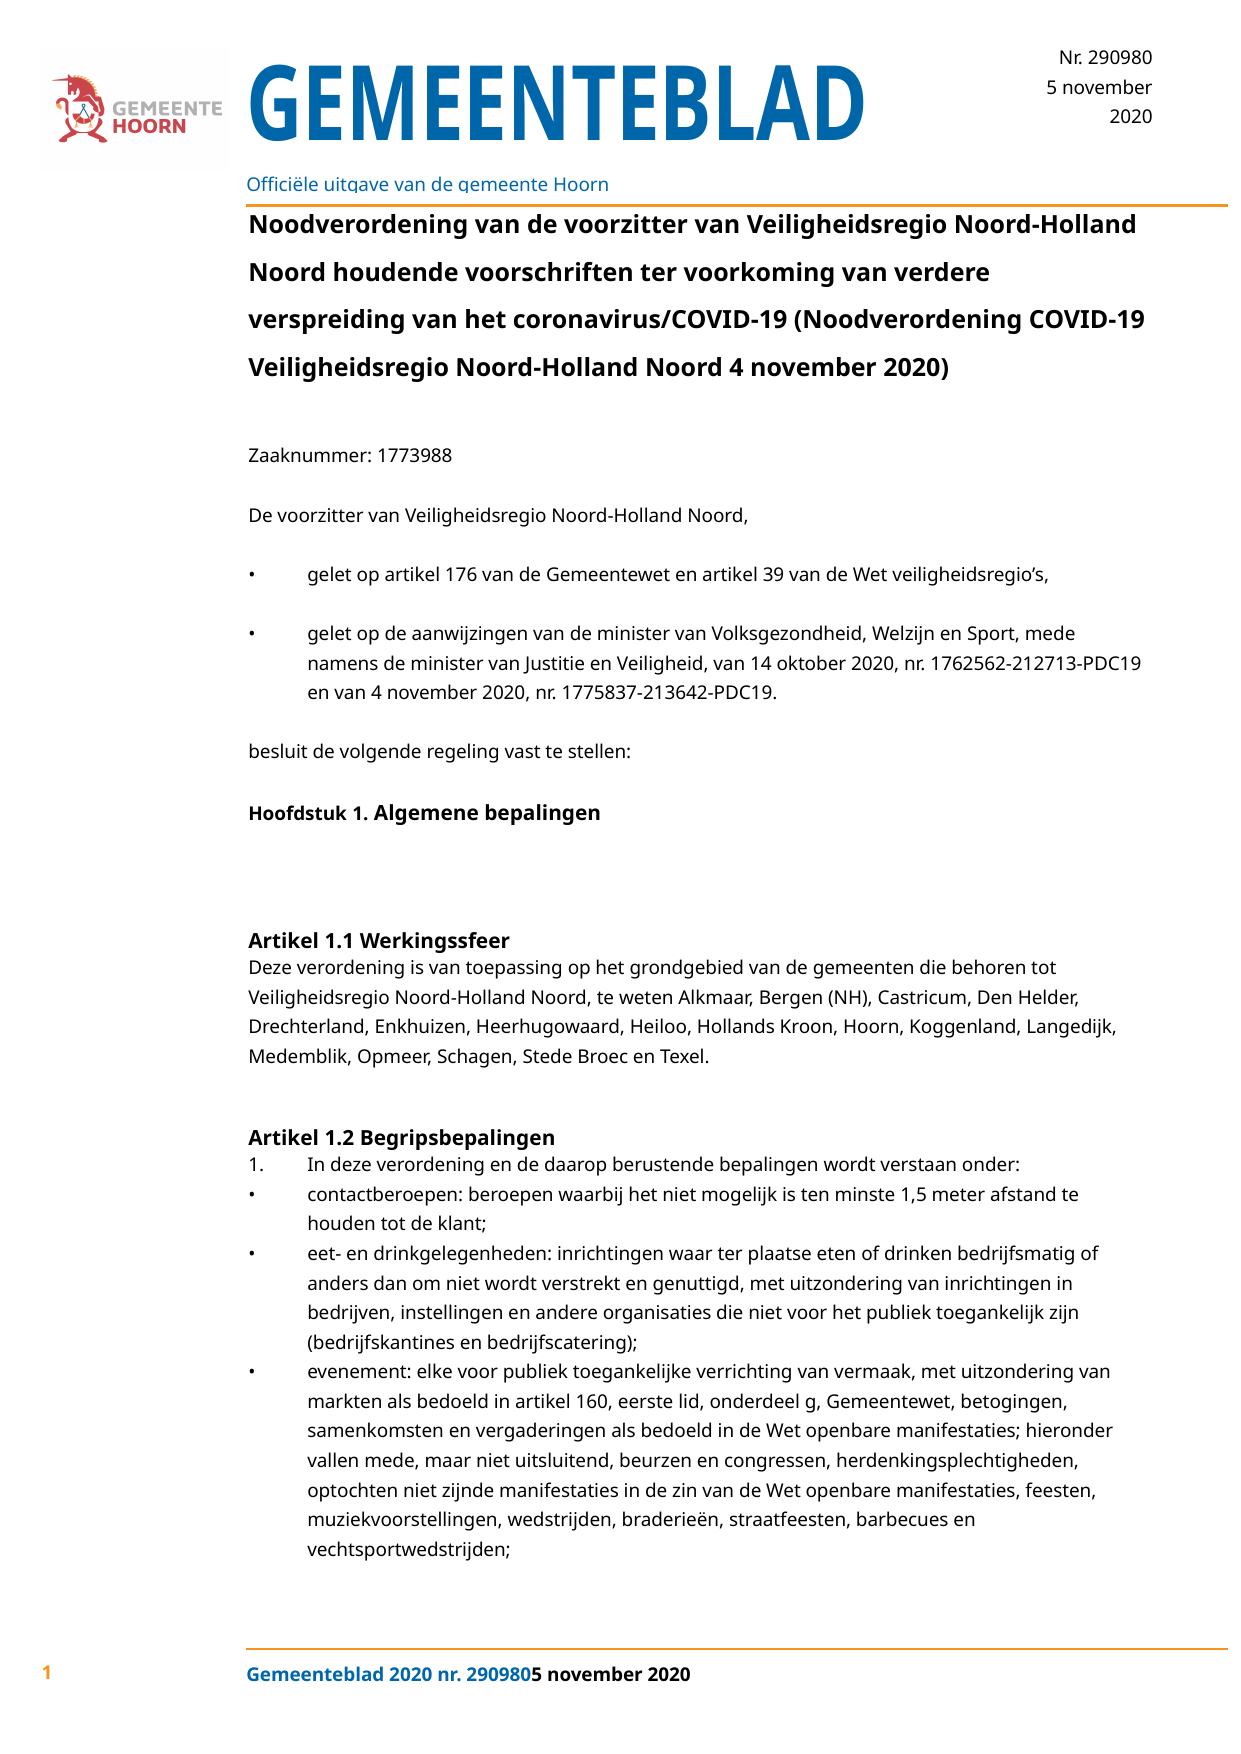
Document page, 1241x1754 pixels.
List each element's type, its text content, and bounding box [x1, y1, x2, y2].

text Noodverordening van de voorzitter van Veiligheidsregio Noord-Holland Noord houdende voorschriften ter voorkoming van verdere verspreiding van het coronavirus/COVID-19 (Noodverordening COVID-19 Veiligheidsregio Noord-Holland Noord 4 november 2020) [248, 207, 1152, 384]
text Artikel 1.2 Begripsbepalingen [248, 1123, 1152, 1151]
list gelet op artikel 176 van de Gemeentewet en artikel 39 van de Wet veiligheidsregio’s, [248, 561, 1152, 587]
text Artikel 1.1 Werkingssfeer [248, 926, 1152, 954]
text besluit de volgende regeling vast te stellen: [248, 738, 1152, 764]
picture [41, 47, 231, 172]
text Hoofdstuk 1. Algemene bepalingen [248, 798, 1152, 826]
text Zaaknummer: 1773988 [248, 443, 1152, 468]
list contactberoepen: beroepen waarbij het niet mogelijk is ten minste 1,5 meter afstand te houden tot de klant; [248, 1181, 1152, 1236]
text Deze verordening is van toepassing op het grondgebied van de gemeenten die behoren tot Veiligheidsregio Noord-Holland Noord, te weten Alkmaar, Bergen (NH), Castricum, Den Helder, Drechterland, Enkhuizen, Heerhugowaard, Heiloo, Hollands Kroon, Hoorn, Koggenland, Langedijk, Medemblik, Opmeer, Schagen, Stede Broec en Texel. [248, 954, 1152, 1069]
text De voorzitter van Veiligheidsregio Noord-Holland Noord, [248, 502, 1152, 528]
list evenement: elke voor publiek toegankelijke verrichting van vermaak, met uitzondering van markten als bedoeld in artikel 160, eerste lid, onderdeel g, Gemeentewet, betogingen, samenkomsten en vergaderingen als bedoeld in de Wet openbare manifestaties; hieronder vallen mede, maar niet uitsluitend, beurzen en congressen, herdenkingsplechtigheden, optochten niet zijnde manifestaties in de zin van de Wet openbare manifestaties, feesten, muziekvoorstellingen, wedstrijden, braderieën, straatfeesten, barbecues en vechtsportwedstrijden; [248, 1358, 1152, 1562]
list eet- en drinkgelegenheden: inrichtingen waar ter plaatse eten of drinken bedrijfsmatig of anders dan om niet wordt verstrekt en genuttigd, met uitzondering van inrichtingen in bedrijven, instellingen en andere organisaties die niet voor het publiek toegankelijk zijn (bedrijfskantines en bedrijfscatering); [248, 1240, 1152, 1355]
list gelet op de aanwijzingen van de minister van Volksgezondheid, Welzijn en Sport, mede namens de minister van Justitie en Veiligheid, van 14 oktober 2020, nr. 1762562-212713-PDC19 en van 4 november 2020, nr. 1775837-213642-PDC19. [248, 620, 1152, 705]
list In deze verordening en de daarop berustende bepalingen wordt verstaan onder: [248, 1151, 1152, 1177]
